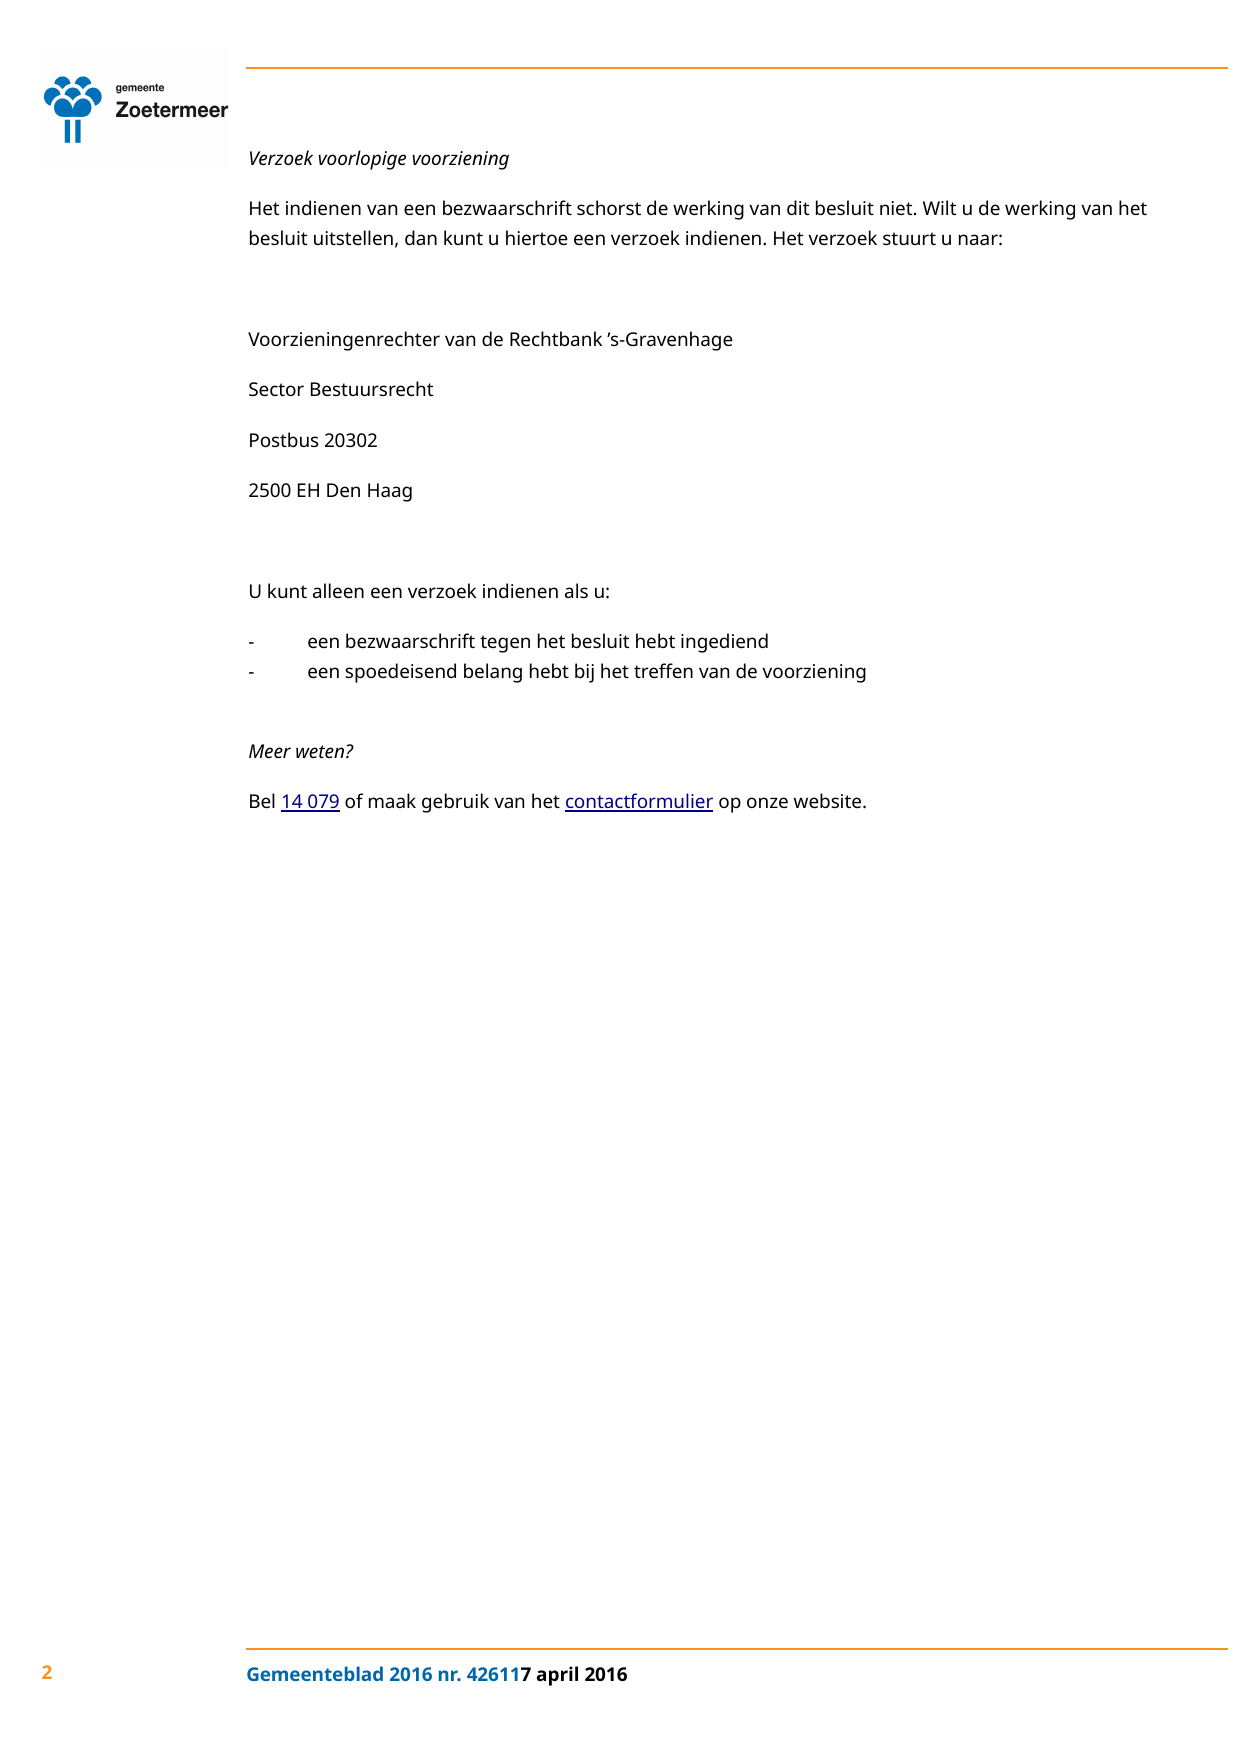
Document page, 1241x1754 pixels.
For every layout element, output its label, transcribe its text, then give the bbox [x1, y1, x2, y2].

text Voorzieningenrechter van de Rechtbank ’s-Gravenhage [248, 326, 1152, 352]
text U kunt alleen een verzoek indienen als u: [248, 578, 1152, 604]
text Verzoek voorlopige voorziening [248, 145, 1152, 171]
list een spoedeisend belang hebt bij het treffen van de voorziening [248, 658, 1152, 684]
picture [41, 47, 231, 172]
text Bel 14 079 of maak gebruik van het contactformulier op onze website. [248, 788, 1152, 814]
text Meer weten? [248, 738, 1152, 764]
text Het indienen van een bezwaarschrift schorst de werking van dit besluit niet. Wilt u de werking van het besluit uitstellen, dan kunt u hiertoe een verzoek indienen. Het verzoek stuurt u naar: [248, 196, 1152, 251]
list een bezwaarschrift tegen het besluit hebt ingediend [248, 628, 1152, 654]
text Postbus 20302 [248, 427, 1152, 453]
text Sector Bestuursrecht [248, 376, 1152, 402]
text 2500 EH Den Haag [248, 477, 1152, 503]
